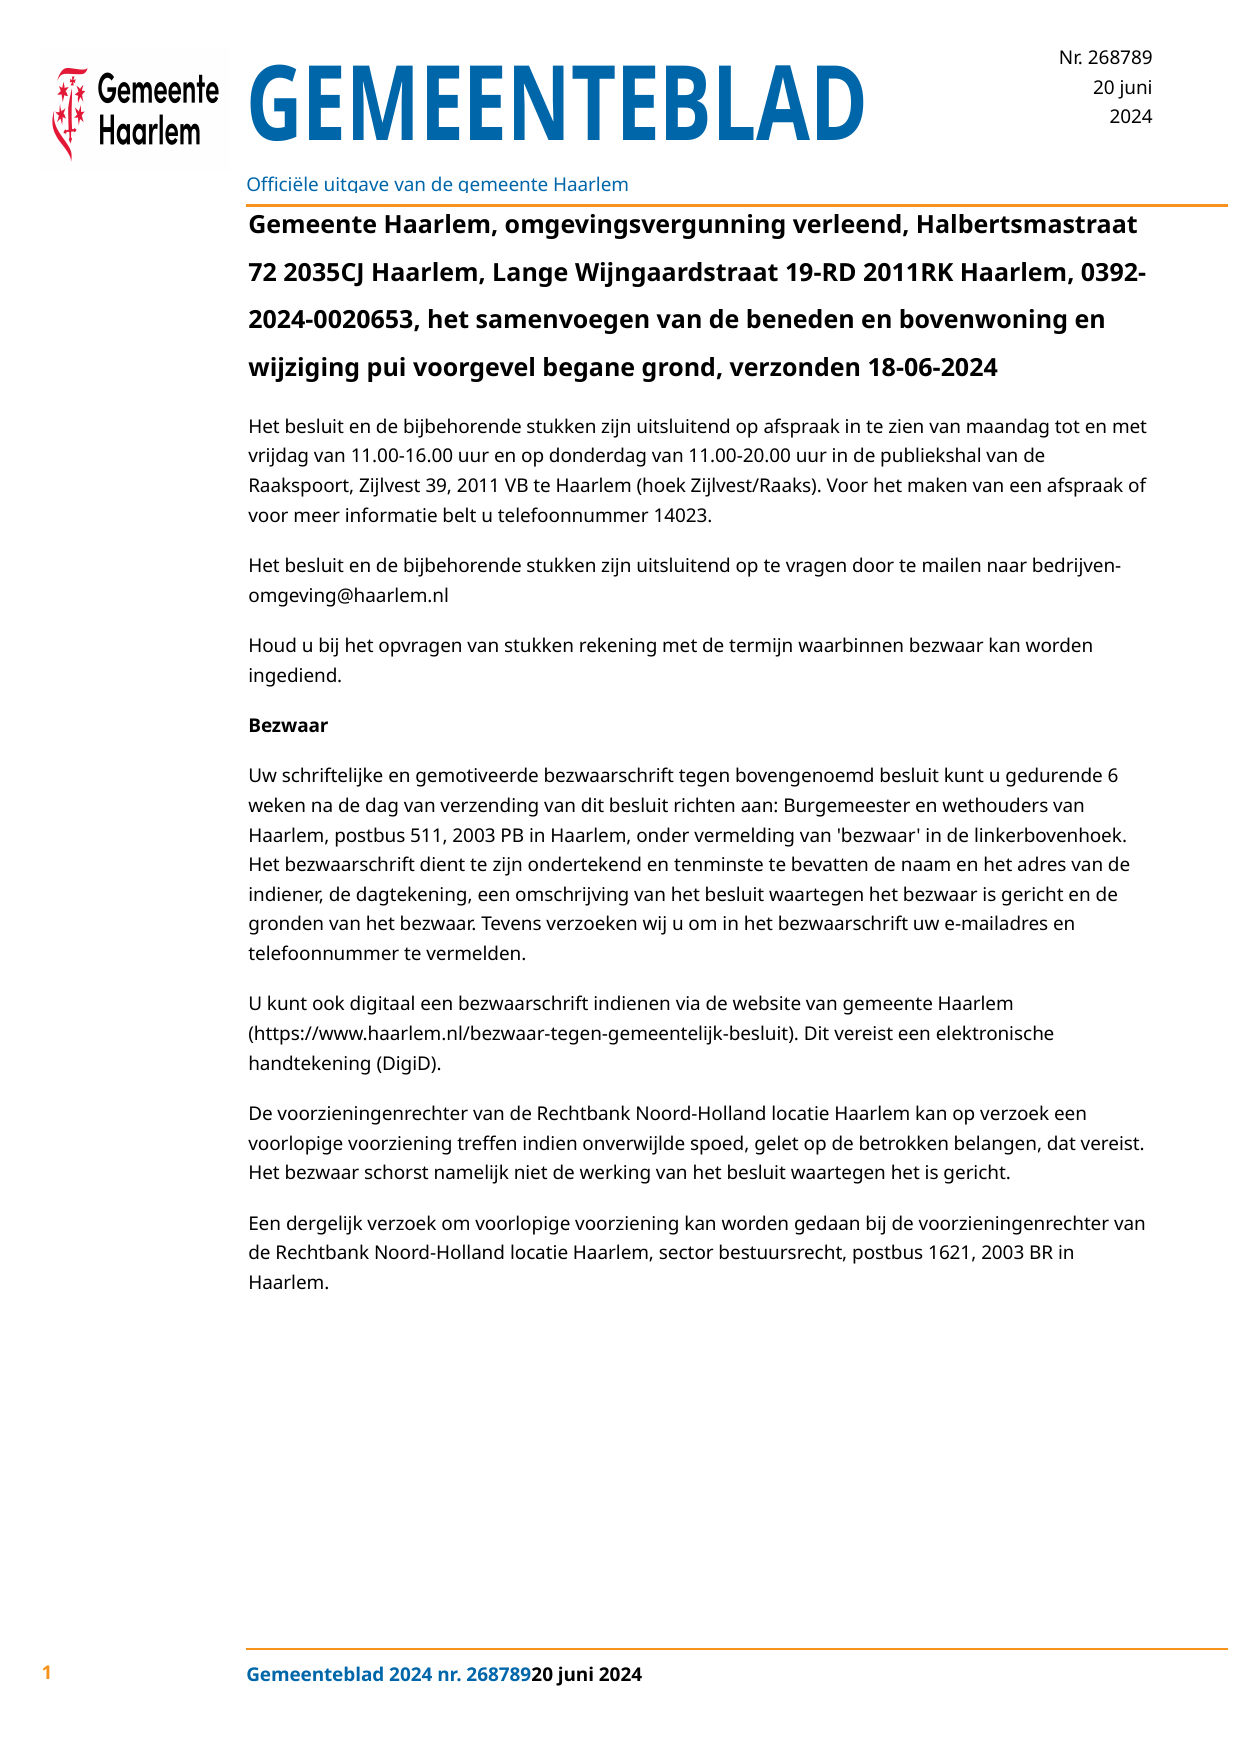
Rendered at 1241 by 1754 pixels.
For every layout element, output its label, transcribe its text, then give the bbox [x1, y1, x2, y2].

text Houd u bij het opvragen van stukken rekening met de termijn waarbinnen bezwaar kan worden ingediend. [248, 632, 1152, 688]
text Bezwaar [248, 712, 1152, 738]
text Het besluit en de bijbehorende stukken zijn uitsluitend op afspraak in te zien van maandag tot en met vrijdag van 11.00-16.00 uur en op donderdag van 11.00-20.00 uur in de publiekshal van de Raakspoort, Zijlvest 39, 2011 VB te Haarlem (hoek Zijlvest/Raaks). Voor het maken van een afspraak of voor meer informatie belt u telefoonnummer 14023. [248, 413, 1152, 528]
text Het besluit en de bijbehorende stukken zijn uitsluitend op te vragen door te mailen naar bedrijven-omgeving@haarlem.nl [248, 552, 1152, 608]
picture [41, 47, 231, 172]
text De voorzieningenrechter van de Rechtbank Noord-Holland locatie Haarlem kan op verzoek een voorlopige voorziening treffen indien onverwijlde spoed, gelet op de betrokken belangen, dat vereist. Het bezwaar schorst namelijk niet de werking van het besluit waartegen het is gericht. [248, 1100, 1152, 1185]
text U kunt ook digitaal een bezwaarschrift indienen via de website van gemeente Haarlem (https://www.haarlem.nl/bezwaar-tegen-gemeentelijk-besluit). Dit vereist een elektronische handtekening (DigiD). [248, 991, 1152, 1076]
text Gemeente Haarlem, omgevingsvergunning verleend, Halbertsmastraat 72 2035CJ Haarlem, Lange Wijngaardstraat 19-RD 2011RK Haarlem, 0392-2024-0020653, het samenvoegen van de beneden en bovenwoning en wijziging pui voorgevel begane grond, verzonden 18-06-2024 [248, 207, 1152, 384]
text Uw schriftelijke en gemotiveerde bezwaarschrift tegen bovengenoemd besluit kunt u gedurende 6 weken na de dag van verzending van dit besluit richten aan: Burgemeester en wethouders van Haarlem, postbus 511, 2003 PB in Haarlem, onder vermelding van 'bezwaar' in de linkerbovenhoek. Het bezwaarschrift dient te zijn ondertekend en tenminste te bevatten de naam en het adres van de indiener, de dagtekening, een omschrijving van het besluit waartegen het bezwaar is gericht en de gronden van het bezwaar. Tevens verzoeken wij u om in het bezwaarschrift uw e-mailadres en telefoonnummer te vermelden. [248, 763, 1152, 966]
text Een dergelijk verzoek om voorlopige voorziening kan worden gedaan bij de voorzieningenrechter van de Rechtbank Noord-Holland locatie Haarlem, sector bestuursrecht, postbus 1621, 2003 BR in Haarlem. [248, 1210, 1152, 1295]
